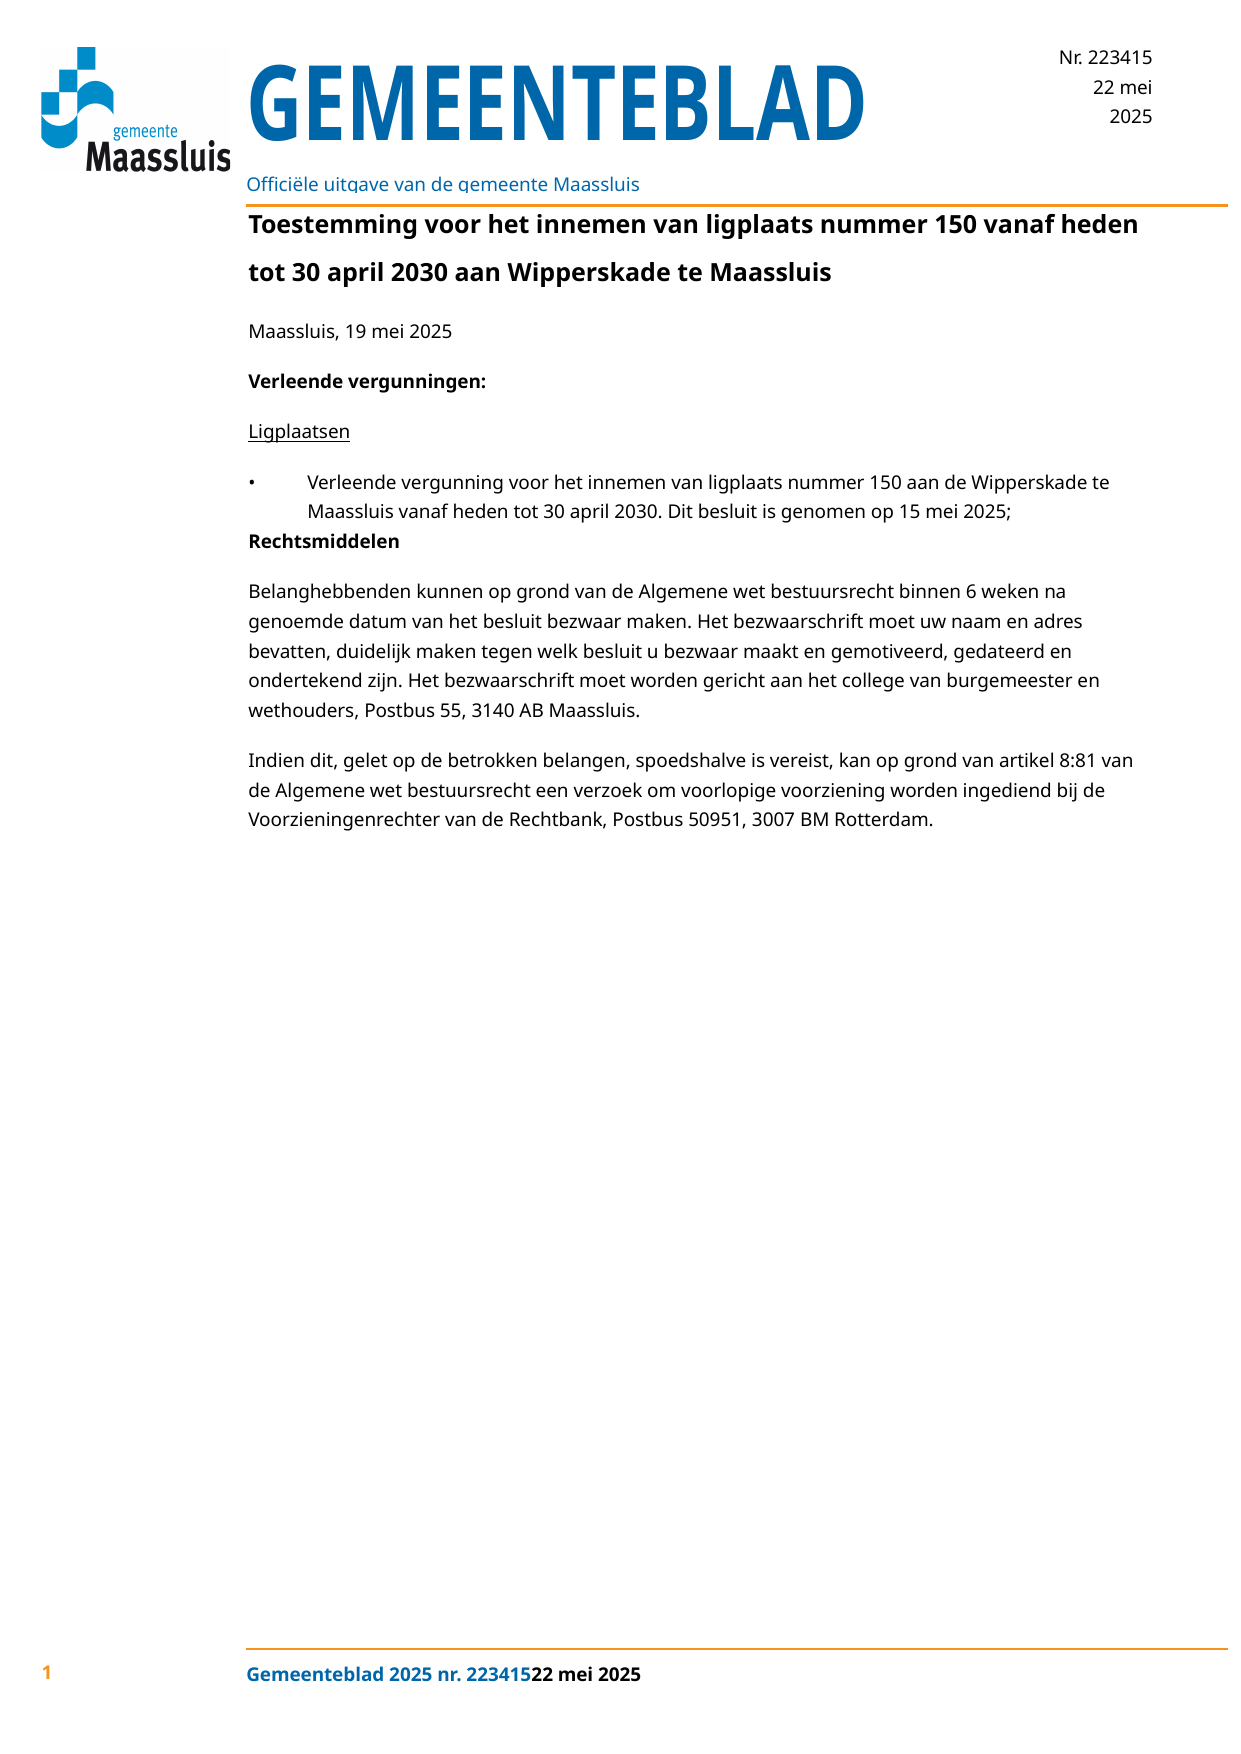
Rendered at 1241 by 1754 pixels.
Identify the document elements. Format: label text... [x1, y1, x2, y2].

text Toestemming voor het innemen van ligplaats nummer 150 vanaf heden tot 30 april 2030 aan Wipperskade te Maassluis [248, 207, 1152, 288]
text Belanghebbenden kunnen op grond van de Algemene wet bestuursrecht binnen 6 weken na genoemde datum van het besluit bezwaar maken. Het bezwaarschrift moet uw naam en adres bevatten, duidelijk maken tegen welk besluit u bezwaar maakt en gemotiveerd, gedateerd en ondertekend zijn. Het bezwaarschrift moet worden gericht aan het college van burgemeester en wethouders, Postbus 55, 3140 AB Maassluis. [248, 579, 1152, 723]
text Indien dit, gelet op de betrokken belangen, spoedshalve is vereist, kan op grond van artikel 8:81 van de Algemene wet bestuursrecht een verzoek om voorlopige voorziening worden ingediend bij de Voorzieningenrechter van de Rechtbank, Postbus 50951, 3007 BM Rotterdam. [248, 747, 1152, 832]
picture [41, 47, 231, 172]
text Ligplaatsen [248, 419, 1152, 444]
text Maassluis, 19 mei 2025 [248, 318, 1152, 344]
picture [41, 47, 77, 92]
text Verleende vergunningen: [248, 368, 1152, 394]
text Rechtsmiddelen [248, 528, 1152, 554]
list Verleende vergunning voor het innemen van ligplaats nummer 150 aan de Wipperskade te Maassluis vanaf heden tot 30 april 2030. Dit besluit is genomen op 15 mei 2025; [248, 469, 1152, 524]
